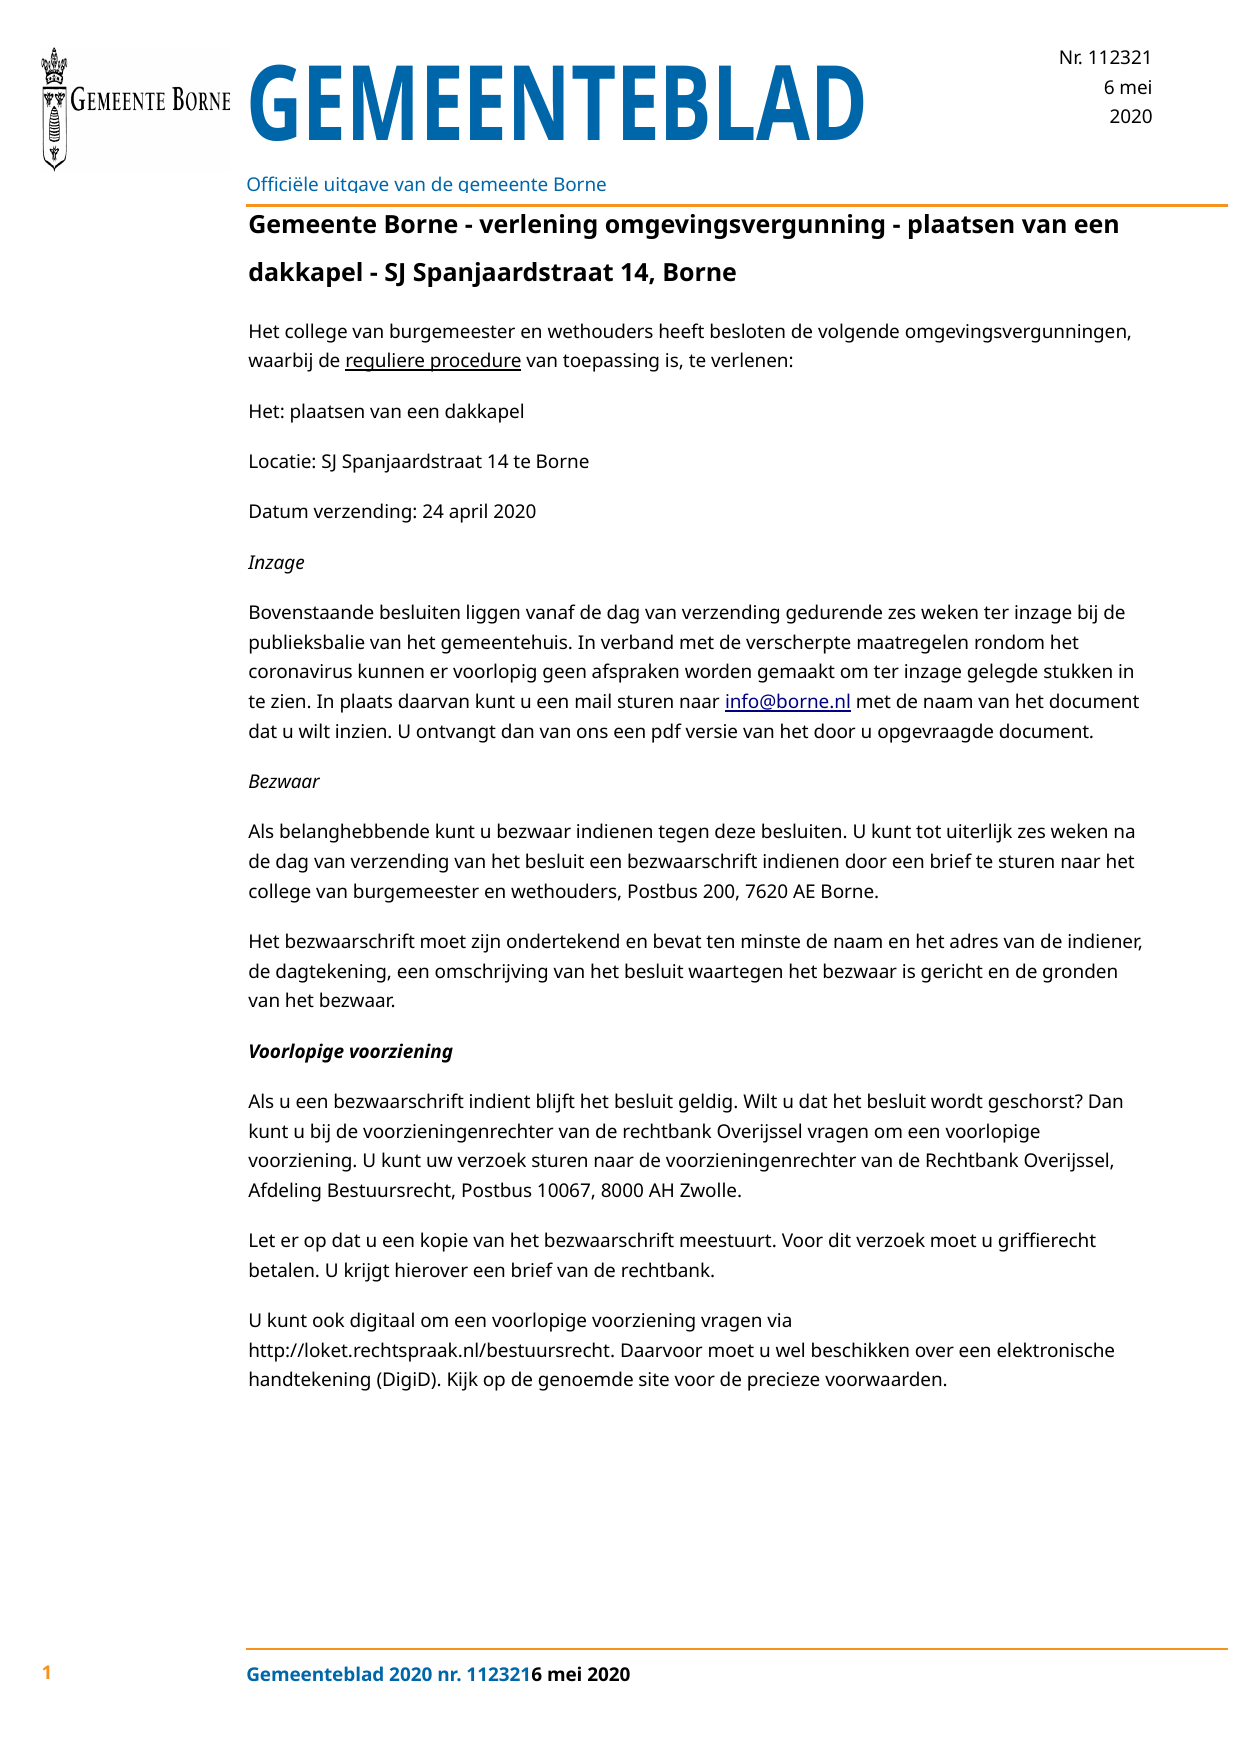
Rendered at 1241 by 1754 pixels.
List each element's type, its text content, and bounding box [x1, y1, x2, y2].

text Het college van burgemeester en wethouders heeft besloten de volgende omgevingsvergunningen, waarbij de reguliere procedure van toepassing is, te verlenen: [248, 318, 1152, 373]
text Datum verzending: 24 april 2020 [248, 499, 1152, 524]
text Het: plaatsen van een dakkapel [248, 398, 1152, 424]
picture [41, 47, 231, 172]
text Gemeente Borne - verlening omgevingsvergunning - plaatsen van een dakkapel - SJ Spanjaardstraat 14, Borne [248, 207, 1152, 288]
text Locatie: SJ Spanjaardstraat 14 te Borne [248, 448, 1152, 474]
text Bovenstaande besluiten liggen vanaf de dag van verzending gedurende zes weken ter inzage bij de publieksbalie van het gemeentehuis. In verband met de verscherpte maatregelen rondom het coronavirus kunnen er voorlopig geen afspraken worden gemaakt om ter inzage gelegde stukken in te zien. In plaats daarvan kunt u een mail sturen naar info@borne.nl met de naam van het document dat u wilt inzien. U ontvangt dan van ons een pdf versie van het door u opgevraagde document. [248, 599, 1152, 744]
text Als belanghebbende kunt u bezwaar indienen tegen deze besluiten. U kunt tot uiterlijk zes weken na de dag van verzending van het besluit een bezwaarschrift indienen door een brief te sturen naar het college van burgemeester en wethouders, Postbus 200, 7620 AE Borne. [248, 819, 1152, 904]
text Let er op dat u een kopie van het bezwaarschrift meestuurt. Voor dit verzoek moet u griffierecht betalen. U krijgt hierover een brief van de rechtbank. [248, 1227, 1152, 1283]
text U kunt ook digitaal om een voorlopige voorziening vragen via http://loket.rechtspraak.nl/bestuursrecht. Daarvoor moet u wel beschikken over een elektronische handtekening (DigiD). Kijk op de genoemde site voor de precieze voorwaarden. [248, 1307, 1152, 1392]
text Bezwaar [248, 768, 1152, 794]
text Als u een bezwaarschrift indient blijft het besluit geldig. Wilt u dat het besluit wordt geschorst? Dan kunt u bij de voorzieningenrechter van de rechtbank Overijssel vragen om een voorlopige voorziening. U kunt uw verzoek sturen naar de voorzieningenrechter van de Rechtbank Overijssel, Afdeling Bestuursrecht, Postbus 10067, 8000 AH Zwolle. [248, 1088, 1152, 1203]
text Inzage [248, 549, 1152, 575]
text Het bezwaarschrift moet zijn ondertekend en bevat ten minste de naam en het adres van de indiener, de dagtekening, een omschrijving van het besluit waartegen het bezwaar is gericht en de gronden van het bezwaar. [248, 928, 1152, 1013]
text Voorlopige voorziening [248, 1038, 1152, 1064]
